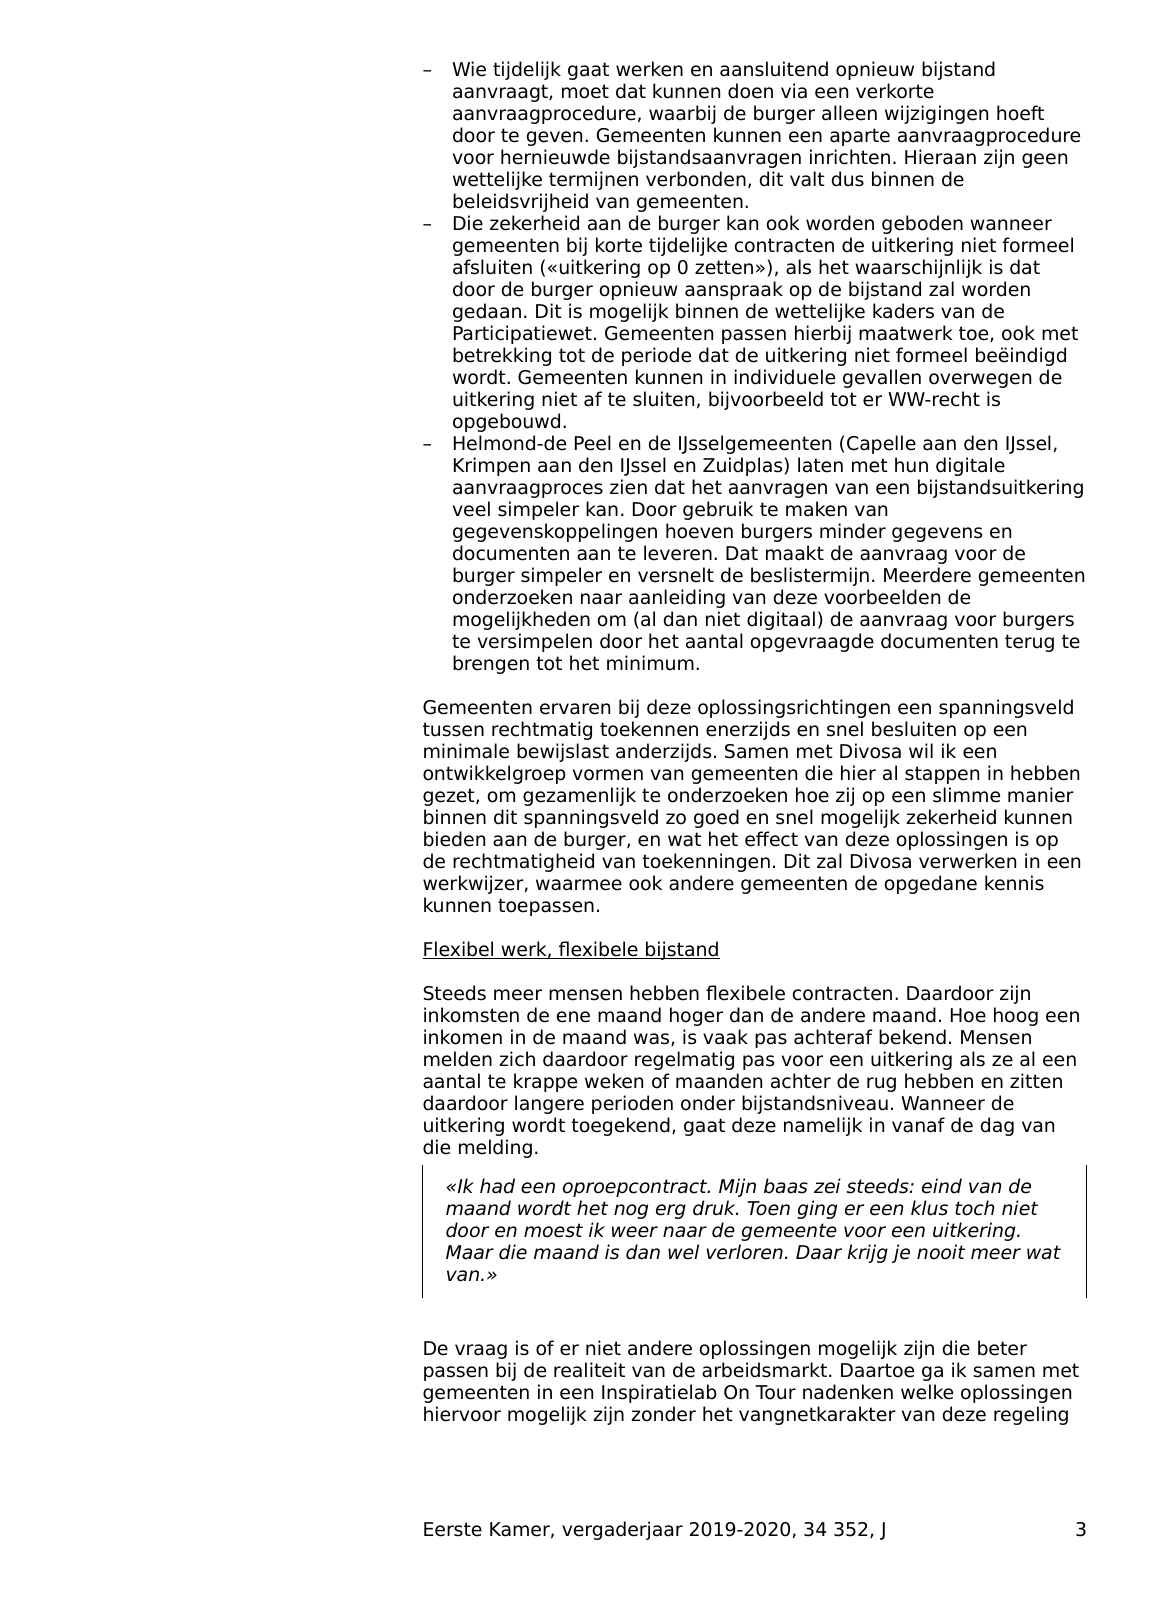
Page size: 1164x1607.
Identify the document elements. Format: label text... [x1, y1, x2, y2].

table_header «Ik had een oproepcontract. Mijn baas zei steeds: eind van de maand wordt het nog erg druk. Toen ging er een klus toch niet door en moest ik weer naar de gemeente voor een uitkering. Maar die maand is dan wel verloren. Daar krijg je nooit meer wat van.» [423, 1165, 1086, 1298]
subtitle Flexibel werk, flexibele bijstand [422, 939, 1087, 961]
text – Wie tijdelijk gaat werken en aansluitend opnieuw bijstand aanvraagt, moet dat kunnen doen via een verkorte aanvraagprocedure, waarbij de burger alleen wijzigingen hoeft door te geven. Gemeenten kunnen een aparte aanvraagprocedure voor hernieuwde bijstandsaanvragen inrichten. Hieraan zijn geen wettelijke termijnen verbonden, dit valt dus binnen de beleidsvrijheid van gemeenten. [422, 59, 1087, 213]
text Gemeenten ervaren bij deze oplossingsrichtingen een spanningsveld tussen rechtmatig toekennen enerzijds en snel besluiten op een minimale bewijslast anderzijds. Samen met Divosa wil ik een ontwikkelgroep vormen van gemeenten die hier al stappen in hebben gezet, om gezamenlijk te onderzoeken hoe zij op een slimme manier binnen dit spanningsveld zo goed en snel mogelijk zekerheid kunnen bieden aan de burger, en wat het effect van deze oplossingen is op de rechtmatigheid van toekenningen. Dit zal Divosa verwerken in een werkwijzer, waarmee ook andere gemeenten de opgedane kennis kunnen toepassen. [422, 697, 1087, 916]
text De vraag is of er niet andere oplossingen mogelijk zijn die beter passen bij de realiteit van de arbeidsmarkt. Daartoe ga ik samen met gemeenten in een Inspiratielab On Tour nadenken welke oplossingen hiervoor mogelijk zijn zonder het vangnetkarakter van deze regeling [422, 1338, 1087, 1426]
text – Die zekerheid aan de burger kan ook worden geboden wanneer gemeenten bij korte tijdelijke contracten de uitkering niet formeel afsluiten («uitkering op 0 zetten»), als het waarschijnlijk is dat door de burger opnieuw aanspraak op de bijstand zal worden gedaan. Dit is mogelijk binnen de wettelijke kaders van de Participatiewet. Gemeenten passen hierbij maatwerk toe, ook met betrekking tot de periode dat de uitkering niet formeel beëindigd wordt. Gemeenten kunnen in individuele gevallen overwegen de uitkering niet af te sluiten, bijvoorbeeld tot er WW-recht is opgebouwd. [422, 213, 1087, 433]
text Steeds meer mensen hebben flexibele contracten. Daardoor zijn inkomsten de ene maand hoger dan de andere maand. Hoe hoog een inkomen in de maand was, is vaak pas achteraf bekend. Mensen melden zich daardoor regelmatig pas voor een uitkering als ze al een aantal te krappe weken of maanden achter de rug hebben en zitten daardoor langere perioden onder bijstandsniveau. Wanneer de uitkering wordt toegekend, gaat deze namelijk in vanaf de dag van die melding. [422, 983, 1087, 1159]
text – Helmond-de Peel en de IJsselgemeenten (Capelle aan den IJssel, Krimpen aan den IJssel en Zuidplas) laten met hun digitale aanvraagproces zien dat het aanvragen van een bijstandsuitkering veel simpeler kan. Door gebruik te maken van gegevenskoppelingen hoeven burgers minder gegevens en documenten aan te leveren. Dat maakt de aanvraag voor de burger simpeler en versnelt de beslistermijn. Meerdere gemeenten onderzoeken naar aanleiding van deze voorbeelden de mogelijkheden om (al dan niet digitaal) de aanvraag voor burgers te versimpelen door het aantal opgevraagde documenten terug te brengen tot het minimum. [422, 433, 1087, 674]
